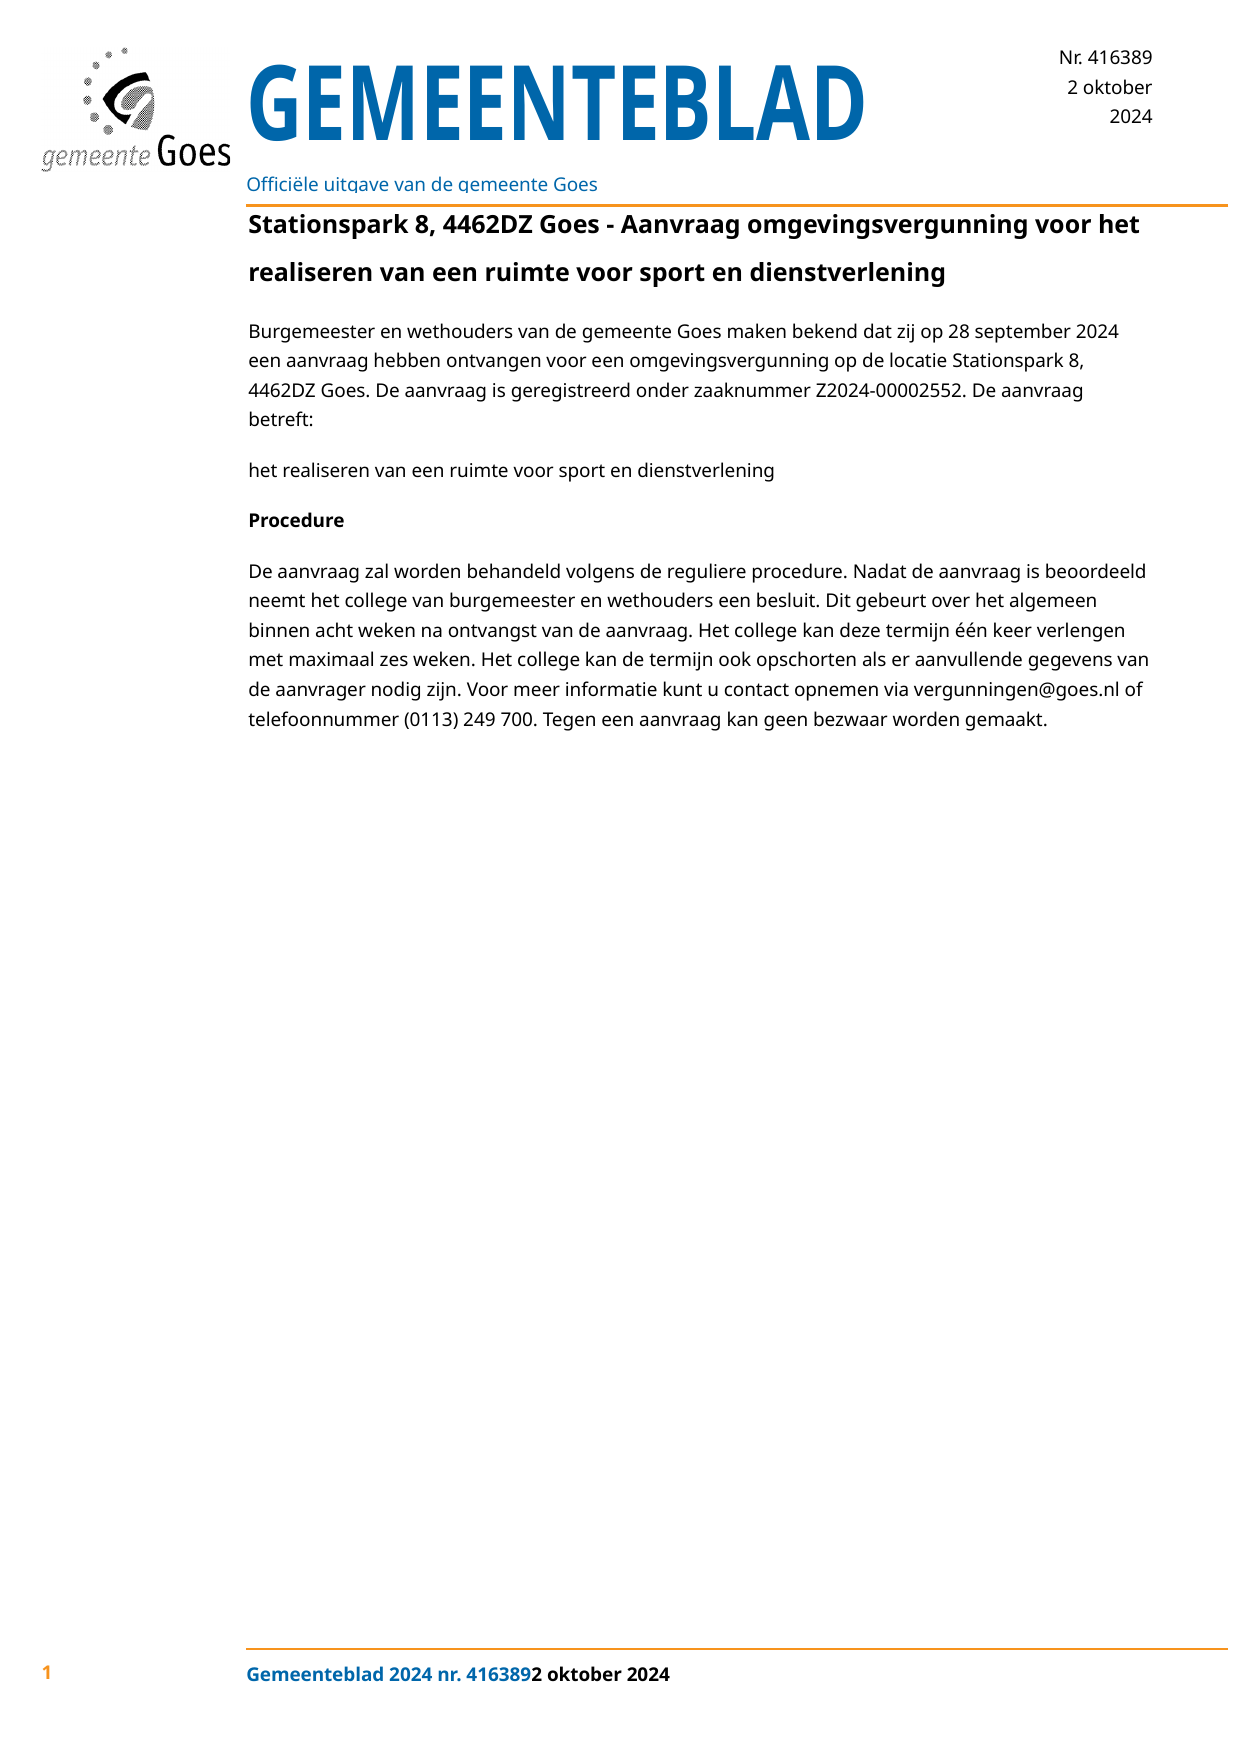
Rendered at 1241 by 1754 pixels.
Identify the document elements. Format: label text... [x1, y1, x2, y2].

text Stationspark 8, 4462DZ Goes - Aanvraag omgevingsvergunning voor het realiseren van een ruimte voor sport en dienstverlening [248, 207, 1152, 288]
text De aanvraag zal worden behandeld volgens de reguliere procedure. Nadat de aanvraag is beoordeeld neemt het college van burgemeester en wethouders een besluit. Dit gebeurt over het algemeen binnen acht weken na ontvangst van de aanvraag. Het college kan deze termijn één keer verlengen met maximaal zes weken. Het college kan de termijn ook opschorten als er aanvullende gegevens van de aanvrager nodig zijn. Voor meer informatie kunt u contact opnemen via vergunningen@goes.nl of telefoonnummer (0113) 249 700. Tegen een aanvraag kan geen bezwaar worden gemaakt. [248, 558, 1152, 732]
text het realiseren van een ruimte voor sport en dienstverlening [248, 457, 1152, 483]
picture [41, 47, 231, 172]
text Procedure [248, 507, 1152, 533]
text Burgemeester en wethouders van de gemeente Goes maken bekend dat zij op 28 september 2024 een aanvraag hebben ontvangen voor een omgevingsvergunning op de locatie Stationspark 8, 4462DZ Goes. De aanvraag is geregistreerd onder zaaknummer Z2024-00002552. De aanvraag betreft: [248, 318, 1152, 432]
